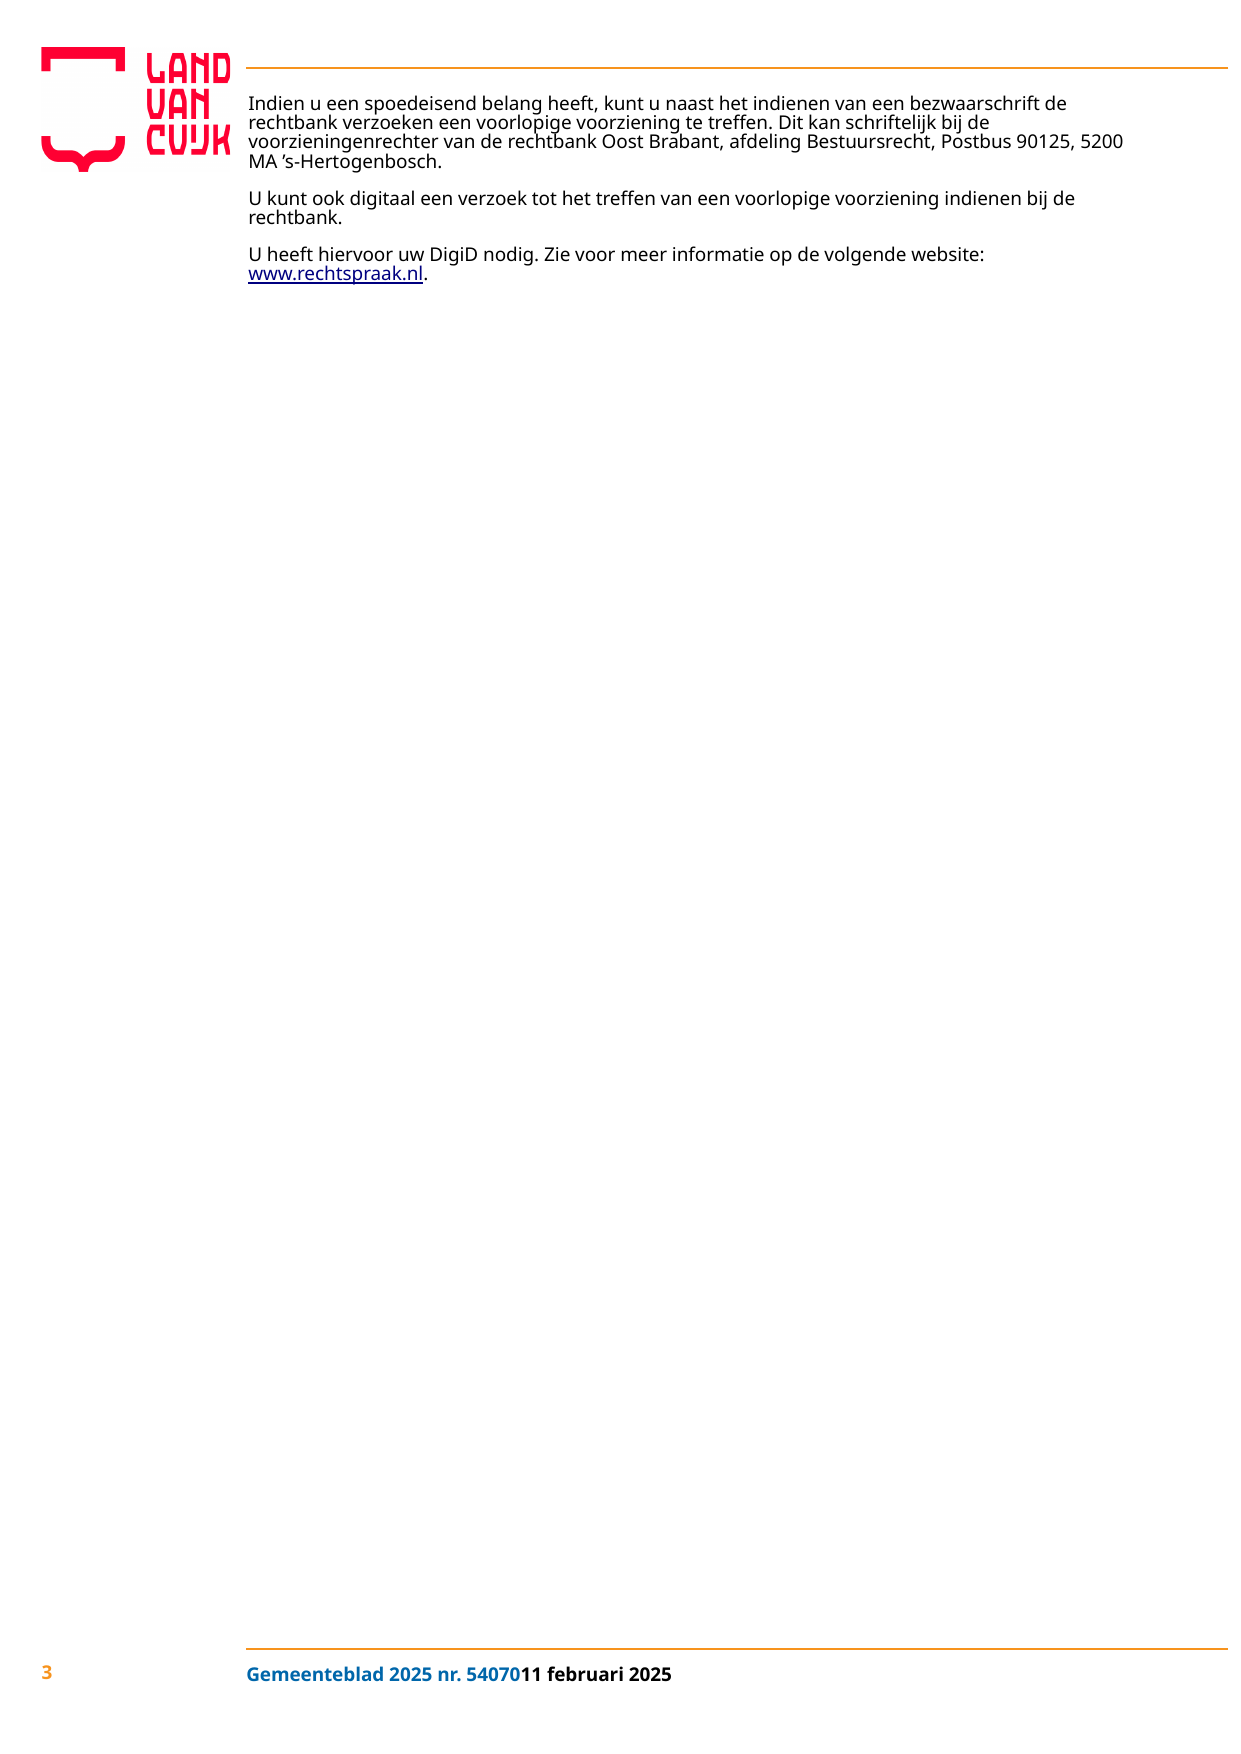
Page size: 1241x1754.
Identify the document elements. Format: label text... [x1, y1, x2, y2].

picture [41, 47, 231, 172]
text U heeft hiervoor uw DigiD nodig. Zie voor meer informatie op de volgende website: www.rechtspraak.nl. [248, 246, 1152, 284]
text Indien u een spoedeisend belang heeft, kunt u naast het indienen van een bezwaarschrift de rechtbank verzoeken een voorlopige voorziening te treffen. Dit kan schriftelijk bij de voorzieningenrechter van de rechtbank Oost Brabant, afdeling Bestuursrecht, Postbus 90125, 5200 MA ’s-Hertogenbosch. [248, 95, 1152, 172]
text U kunt ook digitaal een verzoek tot het treffen van een voorlopige voorziening indienen bij de rechtbank. [248, 189, 1152, 228]
